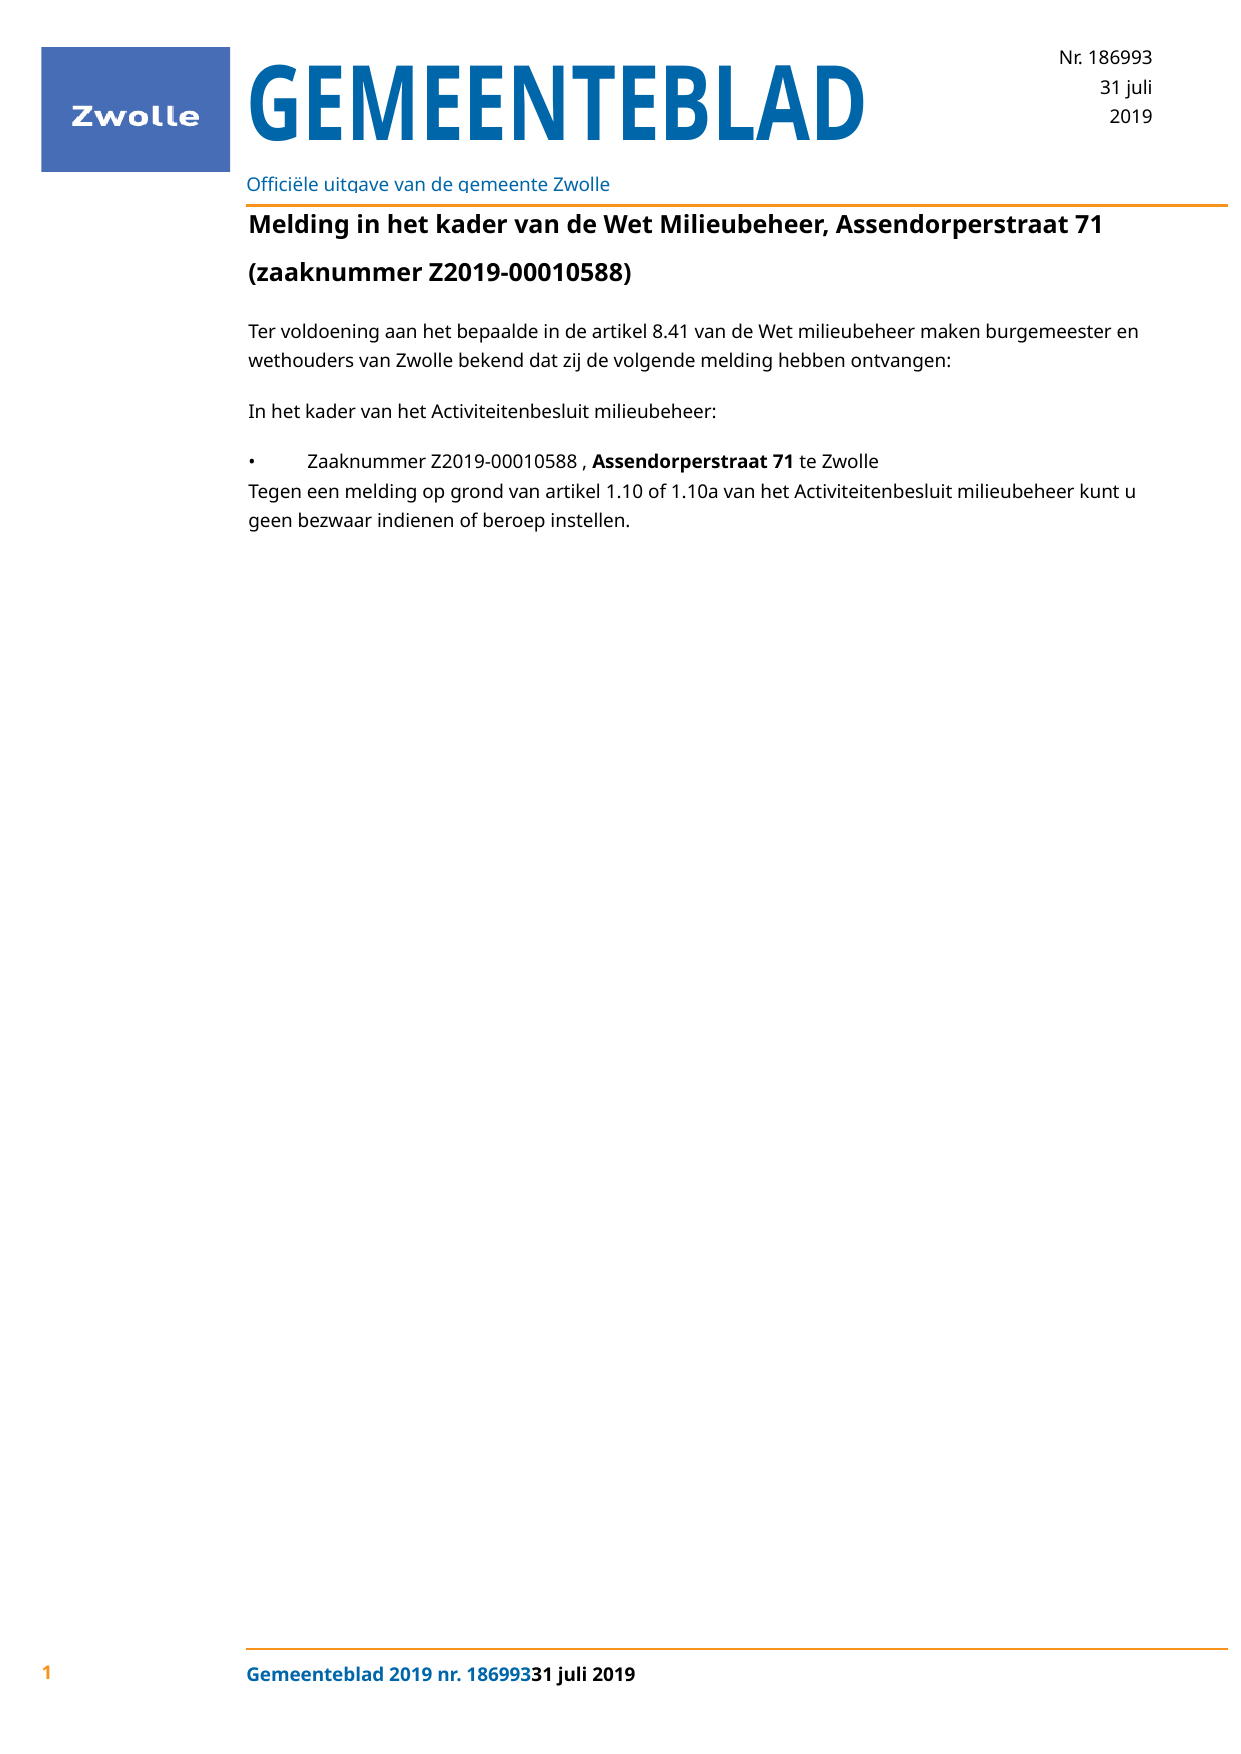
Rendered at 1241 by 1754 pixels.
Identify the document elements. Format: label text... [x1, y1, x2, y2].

text Ter voldoening aan het bepaalde in de artikel 8.41 van de Wet milieubeheer maken burgemeester en wethouders van Zwolle bekend dat zij de volgende melding hebben ontvangen: [248, 318, 1152, 373]
list Zaaknummer Z2019-00010588 , Assendorperstraat 71 te Zwolle [248, 448, 1152, 474]
text In het kader van het Activiteitenbesluit milieubeheer: [248, 398, 1152, 424]
text Melding in het kader van de Wet Milieubeheer, Assendorperstraat 71 (zaaknummer Z2019-00010588) [248, 207, 1152, 288]
picture [41, 47, 231, 172]
text Tegen een melding op grond van artikel 1.10 of 1.10a van het Activiteitenbesluit milieubeheer kunt u geen bezwaar indienen of beroep instellen. [248, 478, 1152, 533]
